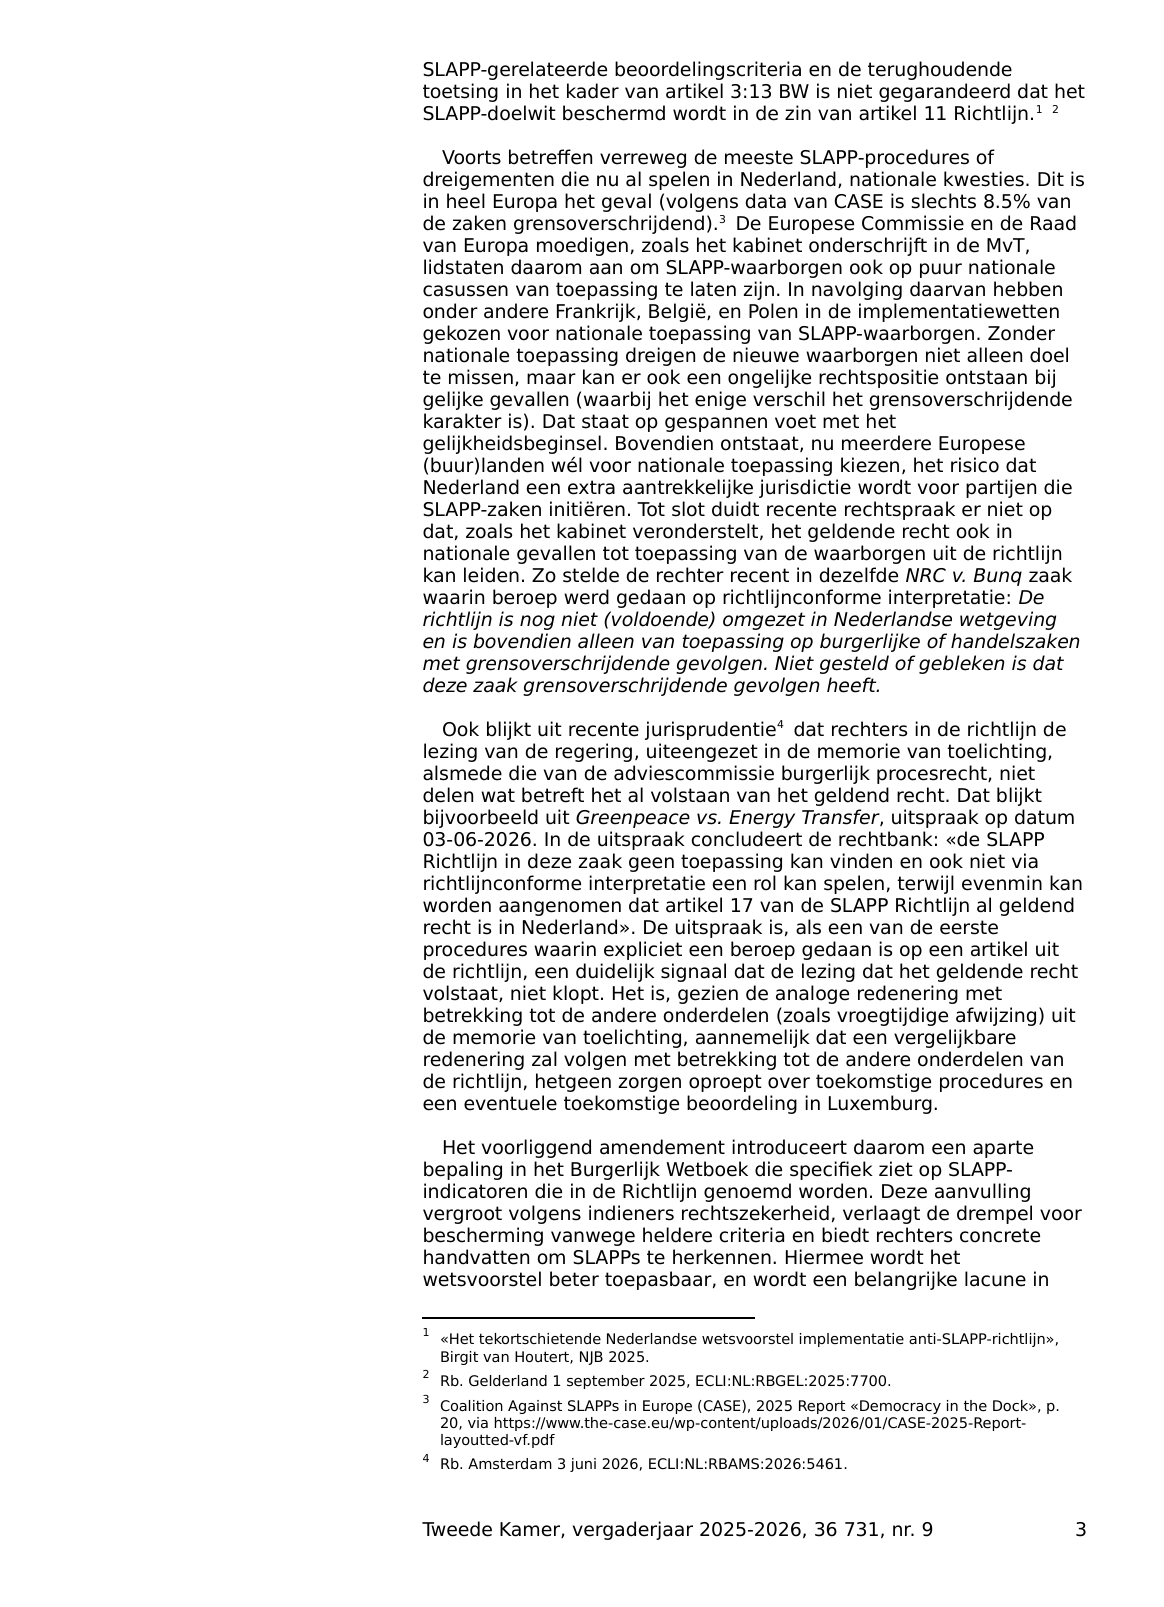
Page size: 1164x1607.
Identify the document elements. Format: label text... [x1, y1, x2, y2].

text Rb. Gelderland 1 september 2025, ECLI:NL:RBGEL:2025:7700. [422, 1368, 1087, 1391]
text Voorts betreffen verreweg de meeste SLAPP-procedures of dreigementen die nu al spelen in Nederland, nationale kwesties. Dit is in heel Europa het geval (volgens data van CASE is slechts 8.5% van de zaken grensoverschrijdend). De Europese Commissie en de Raad van Europa moedigen, zoals het kabinet onderschrijft in de MvT, lidstaten daarom aan om SLAPP-waarborgen ook op puur nationale casussen van toepassing te laten zijn. In navolging daarvan hebben onder andere Frankrijk, België, en Polen in de implementatiewetten gekozen voor nationale toepassing van SLAPP-waarborgen. Zonder nationale toepassing dreigen de nieuwe waarborgen niet alleen doel te missen, maar kan er ook een ongelijke rechtspositie ontstaan bij gelijke gevallen (waarbij het enige verschil het grensoverschrijdende karakter is). Dat staat op gespannen voet met het gelijkheidsbeginsel. Bovendien ontstaat, nu meerdere Europese (buur)landen wél voor nationale toepassing kiezen, het risico dat Nederland een extra aantrekkelijke jurisdictie wordt voor partijen die SLAPP-zaken initiëren. Tot slot duidt recente rechtspraak er niet op dat, zoals het kabinet veronderstelt, het geldende recht ook in nationale gevallen tot toepassing van de waarborgen uit de richtlijn kan leiden. Zo stelde de rechter recent in dezelfde NRC v. Bunq zaak waarin beroep werd gedaan op richtlijnconforme interpretatie: De richtlijn is nog niet (voldoende) omgezet in Nederlandse wetgeving en is bovendien alleen van toepassing op burgerlijke of handelszaken met grensoverschrijdende gevolgen. Niet gesteld of gebleken is dat deze zaak grensoverschrijdende gevolgen heeft. [422, 147, 1087, 697]
text Rb. Amsterdam 3 juni 2026, ECLI:NL:RBAMS:2026:5461. [422, 1452, 1087, 1474]
text SLAPP-gerelateerde beoordelingscriteria en de terughoudende toetsing in het kader van artikel 3:13 BW is niet gegarandeerd dat het SLAPP-doelwit beschermd wordt in de zin van artikel 11 Richtlijn. [422, 59, 1087, 125]
text «Het tekortschietende Nederlandse wetsvoorstel implementatie anti-SLAPP-richtlijn», Birgit van Houtert, NJB 2025. [422, 1327, 1087, 1366]
text Ook blijkt uit recente jurisprudentie dat rechters in de richtlijn de lezing van de regering, uiteengezet in de memorie van toelichting, alsmede die van de adviescommissie burgerlijk procesrecht, niet delen wat betreft het al volstaan van het geldend recht. Dat blijkt bijvoorbeeld uit Greenpeace vs. Energy Transfer, uitspraak op datum 03-06-2026. In de uitspraak concludeert de rechtbank: «de SLAPP Richtlijn in deze zaak geen toepassing kan vinden en ook niet via richtlijnconforme interpretatie een rol kan spelen, terwijl evenmin kan worden aangenomen dat artikel 17 van de SLAPP Richtlijn al geldend recht is in Nederland». De uitspraak is, als een van de eerste procedures waarin expliciet een beroep gedaan is op een artikel uit de richtlijn, een duidelijk signaal dat de lezing dat het geldende recht volstaat, niet klopt. Het is, gezien de analoge redenering met betrekking tot de andere onderdelen (zoals vroegtijdige afwijzing) uit de memorie van toelichting, aannemelijk dat een vergelijkbare redenering zal volgen met betrekking tot de andere onderdelen van de richtlijn, hetgeen zorgen oproept over toekomstige procedures en een eventuele toekomstige beoordeling in Luxemburg. [422, 719, 1087, 1114]
text Coalition Against SLAPPs in Europe (CASE), 2025 Report «Democracy in the Dock», p. 20, via https://www.the-case.eu/wp-content/uploads/2026/01/CASE-2025-Report-layoutted-vf.pdf [422, 1393, 1087, 1449]
text Het voorliggend amendement introduceert daarom een aparte bepaling in het Burgerlijk Wetboek die specifiek ziet op SLAPP-indicatoren die in de Richtlijn genoemd worden. Deze aanvulling vergroot volgens indieners rechtszekerheid, verlaagt de drempel voor bescherming vanwege heldere criteria en biedt rechters concrete handvatten om SLAPPs te herkennen. Hiermee wordt het wetsvoorstel beter toepasbaar, en wordt een belangrijke lacune in [422, 1137, 1087, 1291]
